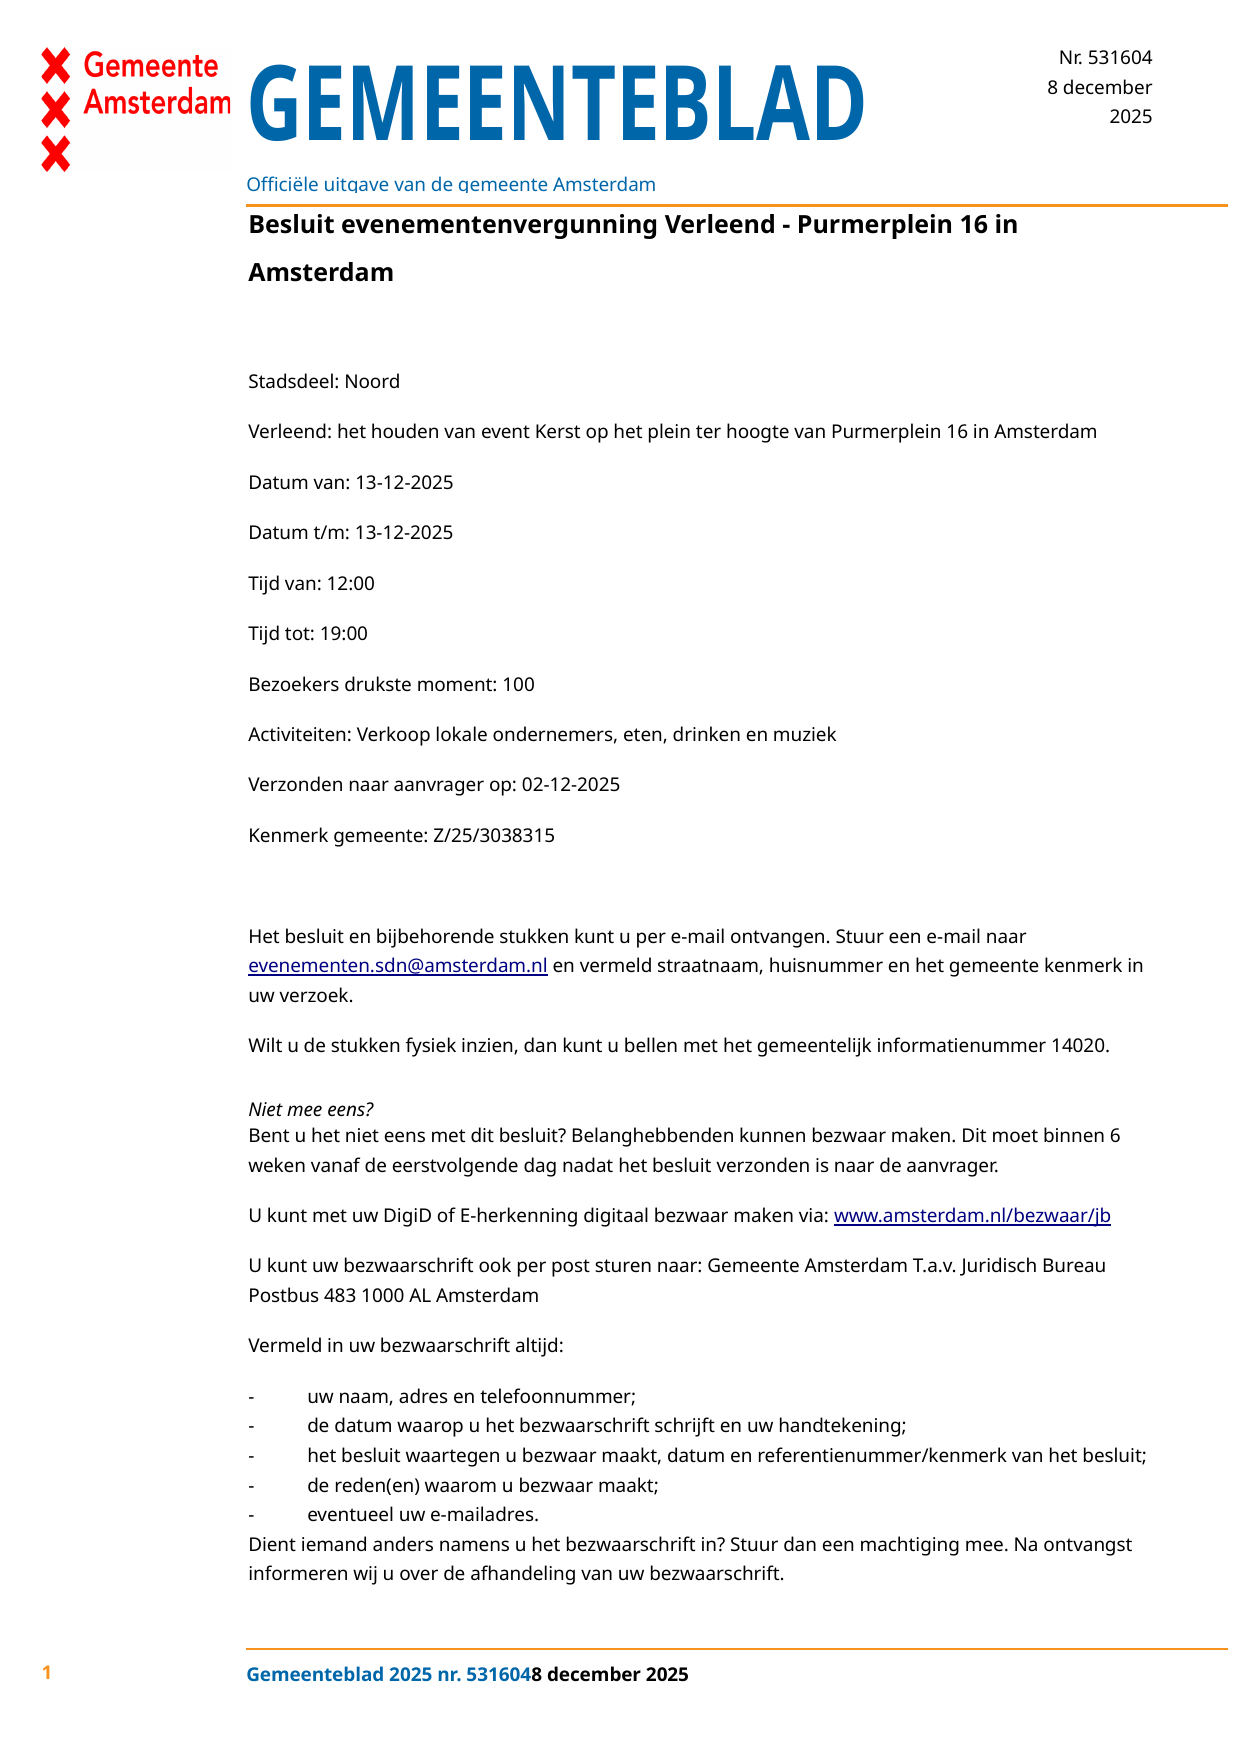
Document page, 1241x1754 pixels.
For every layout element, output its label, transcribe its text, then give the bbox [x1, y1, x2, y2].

text Besluit evenementenvergunning Verleend - Purmerplein 16 in Amsterdam [248, 207, 1152, 288]
text Niet mee eens? [248, 1096, 1152, 1122]
text Bent u het niet eens met dit besluit? Belanghebbenden kunnen bezwaar maken. Dit moet binnen 6 weken vanaf de eerstvolgende dag nadat het besluit verzonden is naar de aanvrager. [248, 1122, 1152, 1177]
text Stadsdeel: Noord [248, 368, 1152, 394]
text Datum t/m: 13-12-2025 [248, 519, 1152, 545]
text Activiteiten: Verkoop lokale ondernemers, eten, drinken en muziek [248, 721, 1152, 747]
text Dient iemand anders namens u het bezwaarschrift in? Stuur dan een machtiging mee. Na ontvangst informeren wij u over de afhandeling van uw bezwaarschrift. [248, 1531, 1152, 1586]
text Wilt u de stukken fysiek inzien, dan kunt u bellen met het gemeentelijk informatienummer 14020. [248, 1032, 1152, 1058]
text Het besluit en bijbehorende stukken kunt u per e-mail ontvangen. Stuur een e-mail naar evenementen.sdn@amsterdam.nl en vermeld straatnaam, huisnummer en het gemeente kenmerk in uw verzoek. [248, 923, 1152, 1008]
text U kunt met uw DigiD of E-herkenning digitaal bezwaar maken via: www.amsterdam.nl/bezwaar/jb [248, 1202, 1152, 1228]
text Verleend: het houden van event Kerst op het plein ter hoogte van Purmerplein 16 in Amsterdam [248, 419, 1152, 444]
list eventueel uw e-mailadres. [248, 1501, 1152, 1527]
text Vermeld in uw bezwaarschrift altijd: [248, 1333, 1152, 1358]
list het besluit waartegen u bezwaar maakt, datum en referentienummer/kenmerk van het besluit; [248, 1442, 1152, 1468]
list uw naam, adres en telefoonnummer; [248, 1383, 1152, 1409]
text Datum van: 13-12-2025 [248, 469, 1152, 495]
text Verzonden naar aanvrager op: 02-12-2025 [248, 772, 1152, 797]
text U kunt uw bezwaarschrift ook per post sturen naar: Gemeente Amsterdam T.a.v. Juridisch Bureau Postbus 483 1000 AL Amsterdam [248, 1253, 1152, 1308]
text Kenmerk gemeente: Z/25/3038315 [248, 822, 1152, 848]
list de reden(en) waarom u bezwaar maakt; [248, 1472, 1152, 1497]
text Bezoekers drukste moment: 100 [248, 671, 1152, 697]
picture [41, 47, 231, 172]
text Tijd van: 12:00 [248, 570, 1152, 596]
list de datum waarop u het bezwaarschrift schrijft en uw handtekening; [248, 1413, 1152, 1438]
text Tijd tot: 19:00 [248, 620, 1152, 646]
